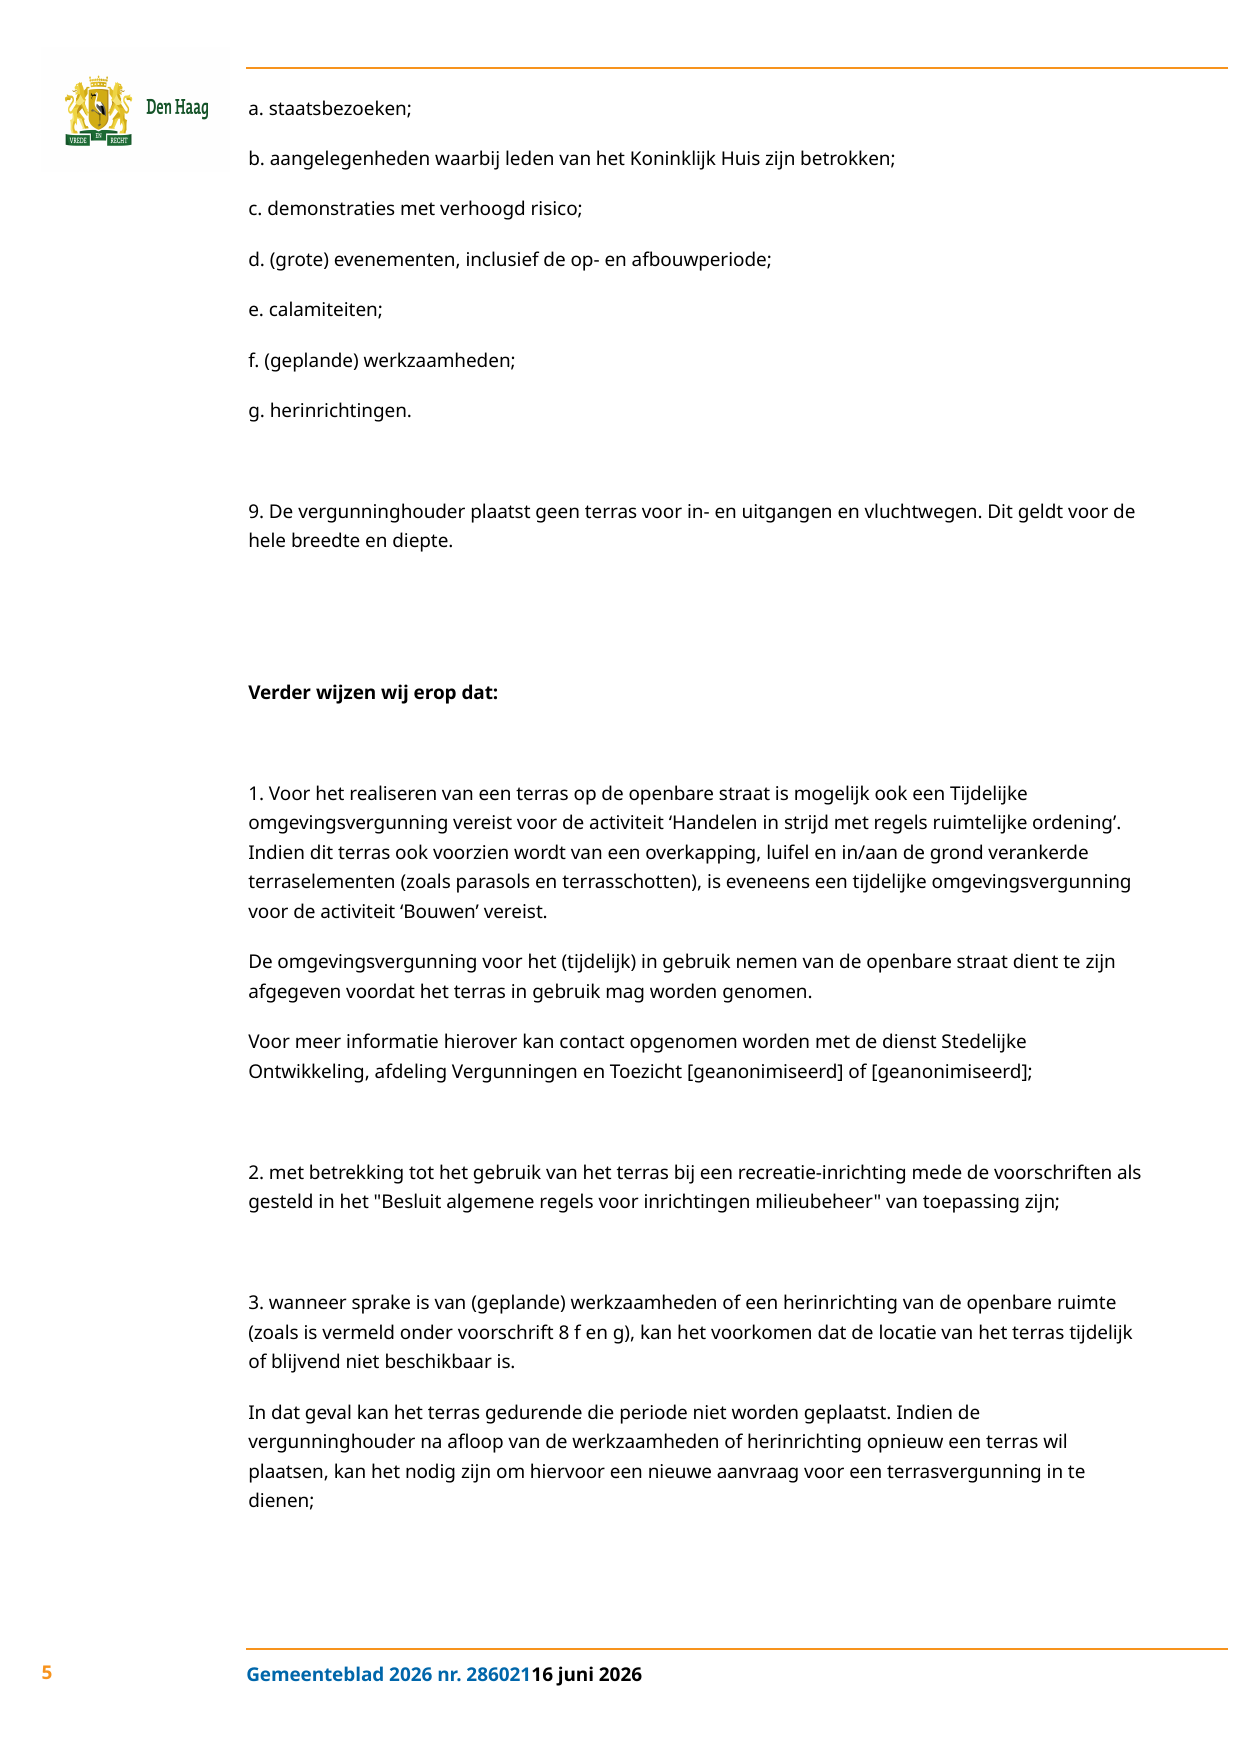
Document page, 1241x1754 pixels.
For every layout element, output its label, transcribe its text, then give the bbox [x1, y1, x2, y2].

text c. demonstraties met verhoogd risico; [248, 196, 1152, 221]
text De omgevingsvergunning voor het (tijdelijk) in gebruik nemen van de openbare straat dient te zijn afgegeven voordat het terras in gebruik mag worden genomen. [248, 948, 1152, 1004]
text 1. Voor het realiseren van een terras op de openbare straat is mogelijk ook een Tijdelijke omgevingsvergunning vereist voor de activiteit ‘Handelen in strijd met regels ruimtelijke ordening’. Indien dit terras ook voorzien wordt van een overkapping, luifel en in/aan de grond verankerde terraselementen (zoals parasols en terrasschotten), is eveneens een tijdelijke omgevingsvergunning voor de activiteit ‘Bouwen’ vereist. [248, 780, 1152, 924]
text 2. met betrekking tot het gebruik van het terras bij een recreatie-inrichting mede de voorschriften als gesteld in het "Besluit algemene regels voor inrichtingen milieubeheer" van toepassing zijn; [248, 1159, 1152, 1214]
text Voor meer informatie hierover kan contact opgenomen worden met de dienst Stedelijke Ontwikkeling, afdeling Vergunningen en Toezicht [geanonimiseerd] of [geanonimiseerd]; [248, 1028, 1152, 1084]
text Verder wijzen wij erop dat: [248, 679, 1152, 705]
text b. aangelegenheden waarbij leden van het Koninklijk Huis zijn betrokken; [248, 145, 1152, 171]
text In dat geval kan het terras gedurende die periode niet worden geplaatst. Indien de vergunninghouder na afloop van de werkzaamheden of herinrichting opnieuw een terras wil plaatsen, kan het nodig zijn om hiervoor een nieuwe aanvraag voor een terrasvergunning in te dienen; [248, 1399, 1152, 1513]
text e. calamiteiten; [248, 296, 1152, 322]
picture [41, 47, 231, 172]
text 9. De vergunninghouder plaatst geen terras voor in- en uitgangen en vluchtwegen. Dit geldt voor de hele breedte en diepte. [248, 498, 1152, 553]
text f. (geplande) werkzaamheden; [248, 347, 1152, 373]
text a. staatsbezoeken; [248, 95, 1152, 121]
text g. herinrichtingen. [248, 397, 1152, 423]
text 3. wanneer sprake is van (geplande) werkzaamheden of een herinrichting van de openbare ruimte (zoals is vermeld onder voorschrift 8 f en g), kan het voorkomen dat de locatie van het terras tijdelijk of blijvend niet beschikbaar is. [248, 1289, 1152, 1374]
text d. (grote) evenementen, inclusief de op- en afbouwperiode; [248, 246, 1152, 272]
